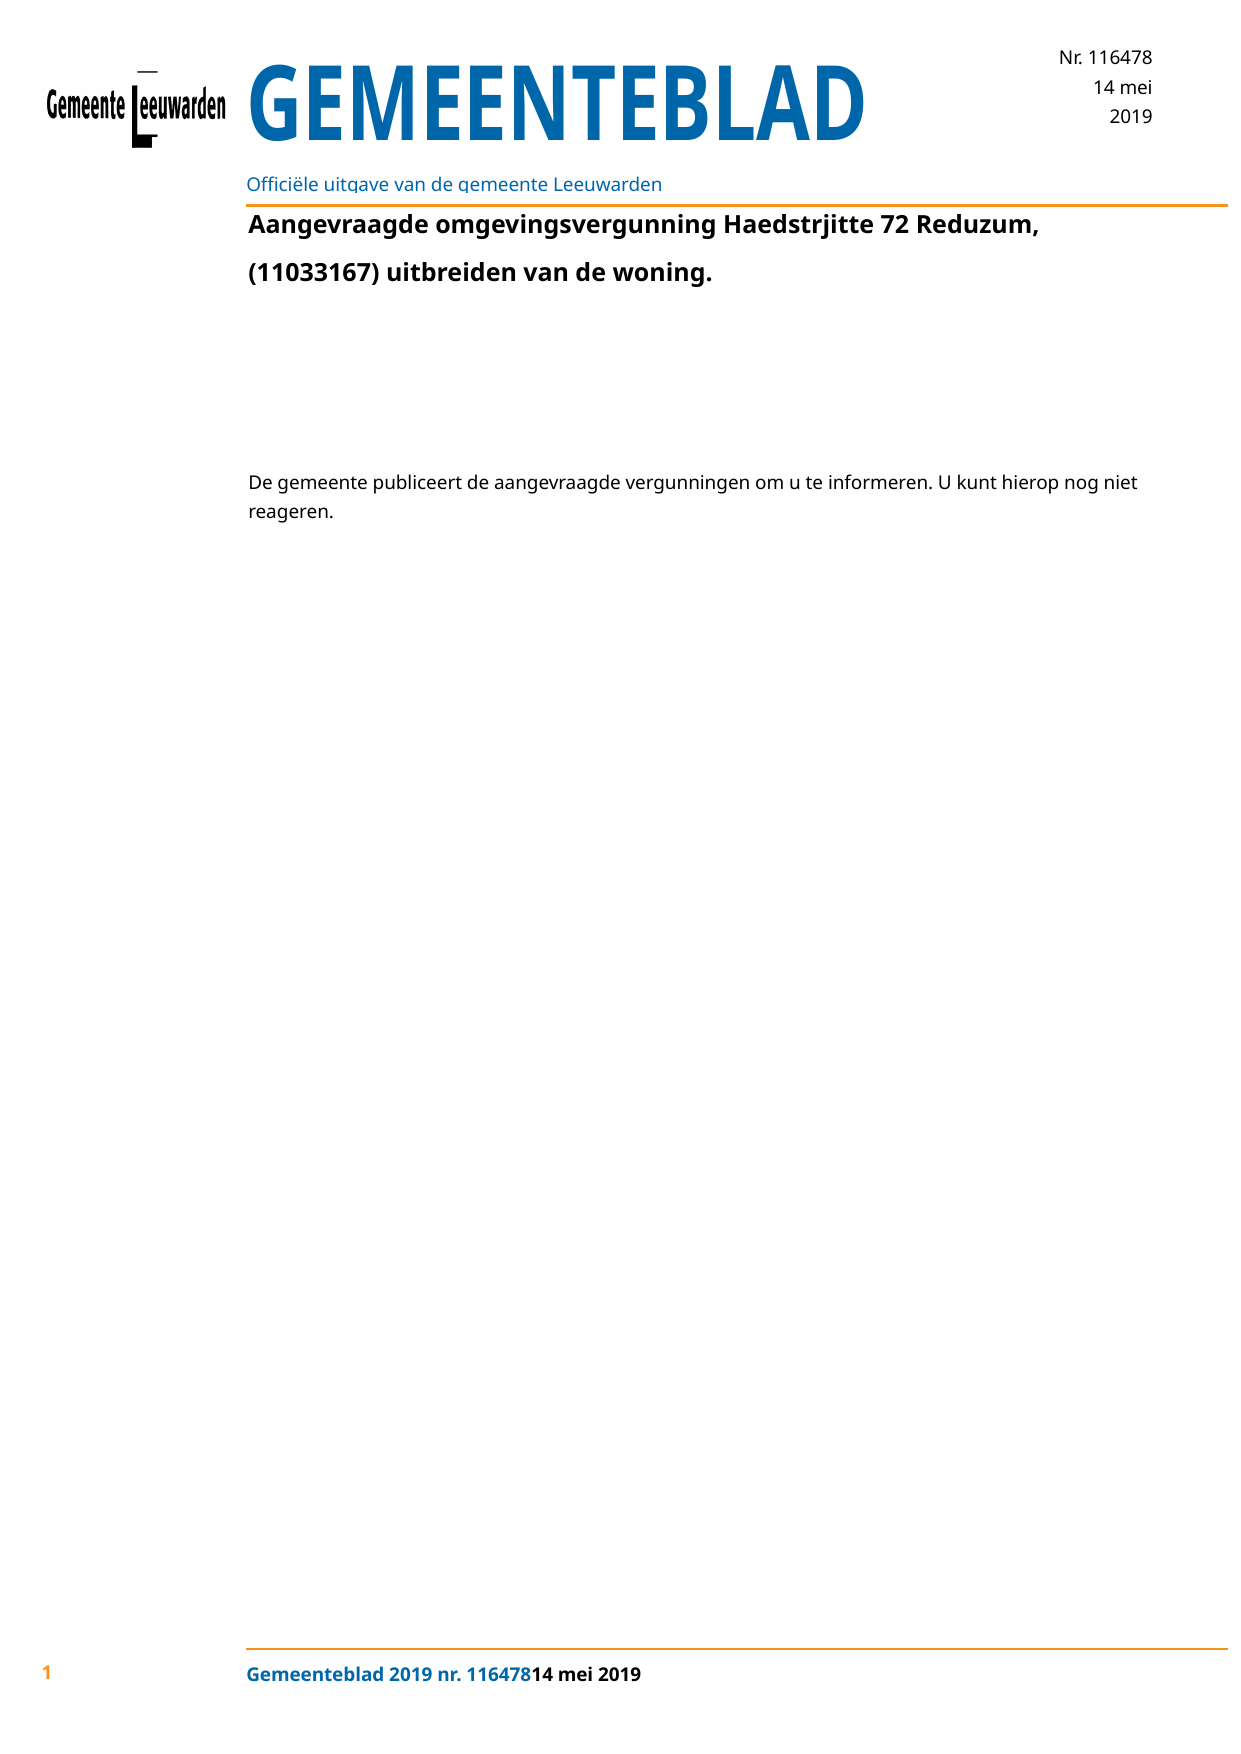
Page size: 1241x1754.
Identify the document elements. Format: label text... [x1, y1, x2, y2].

text De gemeente publiceert de aangevraagde vergunningen om u te informeren. U kunt hierop nog niet reageren. [248, 469, 1152, 524]
picture [41, 47, 231, 172]
text Aangevraagde omgevingsvergunning Haedstrjitte 72 Reduzum, (11033167) uitbreiden van de woning. [248, 207, 1152, 288]
